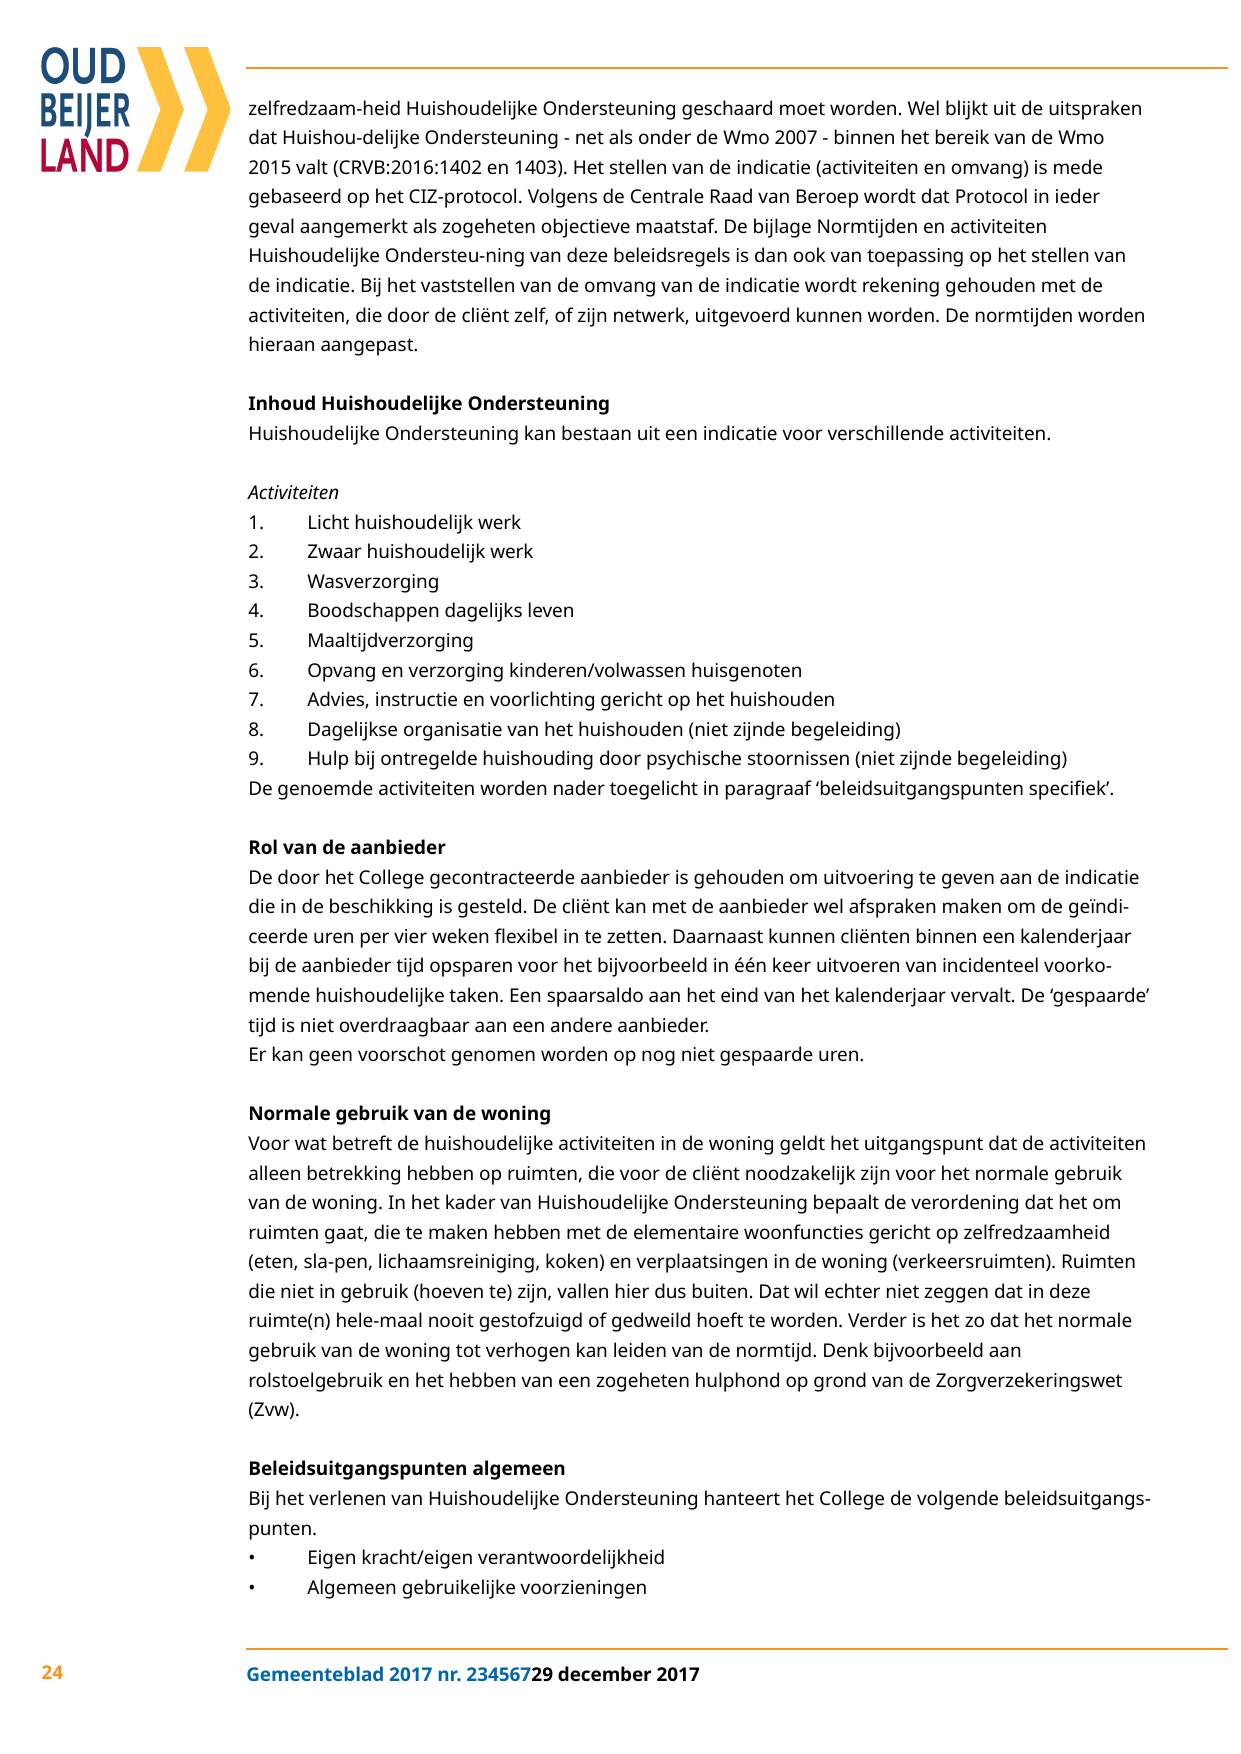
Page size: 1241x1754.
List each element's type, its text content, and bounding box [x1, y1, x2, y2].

text Rol van de aanbieder [248, 834, 1152, 860]
text Activiteiten [248, 479, 1152, 505]
list Advies, instructie en voorlichting gericht op het huishouden [248, 686, 1152, 712]
list Zwaar huishoudelijk werk [248, 538, 1152, 564]
list Wasverzorging [248, 568, 1152, 594]
list Dagelijkse organisatie van het huishouden (niet zijnde begeleiding) [248, 716, 1152, 742]
text Huishoudelijke Ondersteuning kan bestaan uit een indicatie voor verschillende activiteiten. [248, 420, 1152, 446]
list Algemeen gebruikelijke voorzieningen [248, 1574, 1152, 1600]
text De door het College gecontracteerde aanbieder is gehouden om uitvoering te geven aan de indicatie die in de beschikking is gesteld. De cliënt kan met de aanbieder wel afspraken maken om de geïndi-ceerde uren per vier weken flexibel in te zetten. Daarnaast kunnen cliënten binnen een kalenderjaar bij de aanbieder tijd opsparen voor het bijvoorbeeld in één keer uitvoeren van incidenteel voorko-mende huishoudelijke taken. Een spaarsaldo aan het eind van het kalenderjaar vervalt. De ‘gespaarde’ tijd is niet overdraagbaar aan een andere aanbieder. [248, 864, 1152, 1038]
list Eigen kracht/eigen verantwoordelijkheid [248, 1544, 1152, 1570]
text Bij het verlenen van Huishoudelijke Ondersteuning hanteert het College de volgende beleidsuitgangs-punten. [248, 1485, 1152, 1541]
list Boodschappen dagelijks leven [248, 598, 1152, 623]
picture [41, 47, 231, 172]
text De genoemde activiteiten worden nader toegelicht in paragraaf ‘beleidsuitgangspunten specifiek’. [248, 775, 1152, 801]
list Licht huishoudelijk werk [248, 509, 1152, 535]
text Er kan geen voorschot genomen worden op nog niet gespaarde uren. [248, 1041, 1152, 1067]
text Inhoud Huishoudelijke Ondersteuning [248, 391, 1152, 416]
list Maaltijdverzorging [248, 627, 1152, 653]
text zelfredzaam-heid Huishoudelijke Ondersteuning geschaard moet worden. Wel blijkt uit de uitspraken dat Huishou-delijke Ondersteuning - net als onder de Wmo 2007 - binnen het bereik van de Wmo 2015 valt (CRVB:2016:1402 en 1403). Het stellen van de indicatie (activiteiten en omvang) is mede gebaseerd op het CIZ-protocol. Volgens de Centrale Raad van Beroep wordt dat Protocol in ieder geval aangemerkt als zogeheten objectieve maatstaf. De bijlage Normtijden en activiteiten Huishoudelijke Ondersteu-ning van deze beleidsregels is dan ook van toepassing op het stellen van de indicatie. Bij het vaststellen van de omvang van de indicatie wordt rekening gehouden met de activiteiten, die door de cliënt zelf, of zijn netwerk, uitgevoerd kunnen worden. De normtijden worden hieraan aangepast. [248, 95, 1152, 357]
text Beleidsuitgangspunten algemeen [248, 1456, 1152, 1481]
list Hulp bij ontregelde huishouding door psychische stoornissen (niet zijnde begeleiding) [248, 746, 1152, 771]
text Voor wat betreft de huishoudelijke activiteiten in de woning geldt het uitgangspunt dat de activiteiten alleen betrekking hebben op ruimten, die voor de cliënt noodzakelijk zijn voor het normale gebruik van de woning. In het kader van Huishoudelijke Ondersteuning bepaalt de verordening dat het om ruimten gaat, die te maken hebben met de elementaire woonfuncties gericht op zelfredzaamheid (eten, sla-pen, lichaamsreiniging, koken) en verplaatsingen in de woning (verkeersruimten). Ruimten die niet in gebruik (hoeven te) zijn, vallen hier dus buiten. Dat wil echter niet zeggen dat in deze ruimte(n) hele-maal nooit gestofzuigd of gedweild hoeft te worden. Verder is het zo dat het normale gebruik van de woning tot verhogen kan leiden van de normtijd. Denk bijvoorbeeld aan rolstoelgebruik en het hebben van een zogeheten hulphond op grond van de Zorgverzekeringswet (Zvw). [248, 1130, 1152, 1422]
text Normale gebruik van de woning [248, 1101, 1152, 1126]
list Opvang en verzorging kinderen/volwassen huisgenoten [248, 657, 1152, 683]
